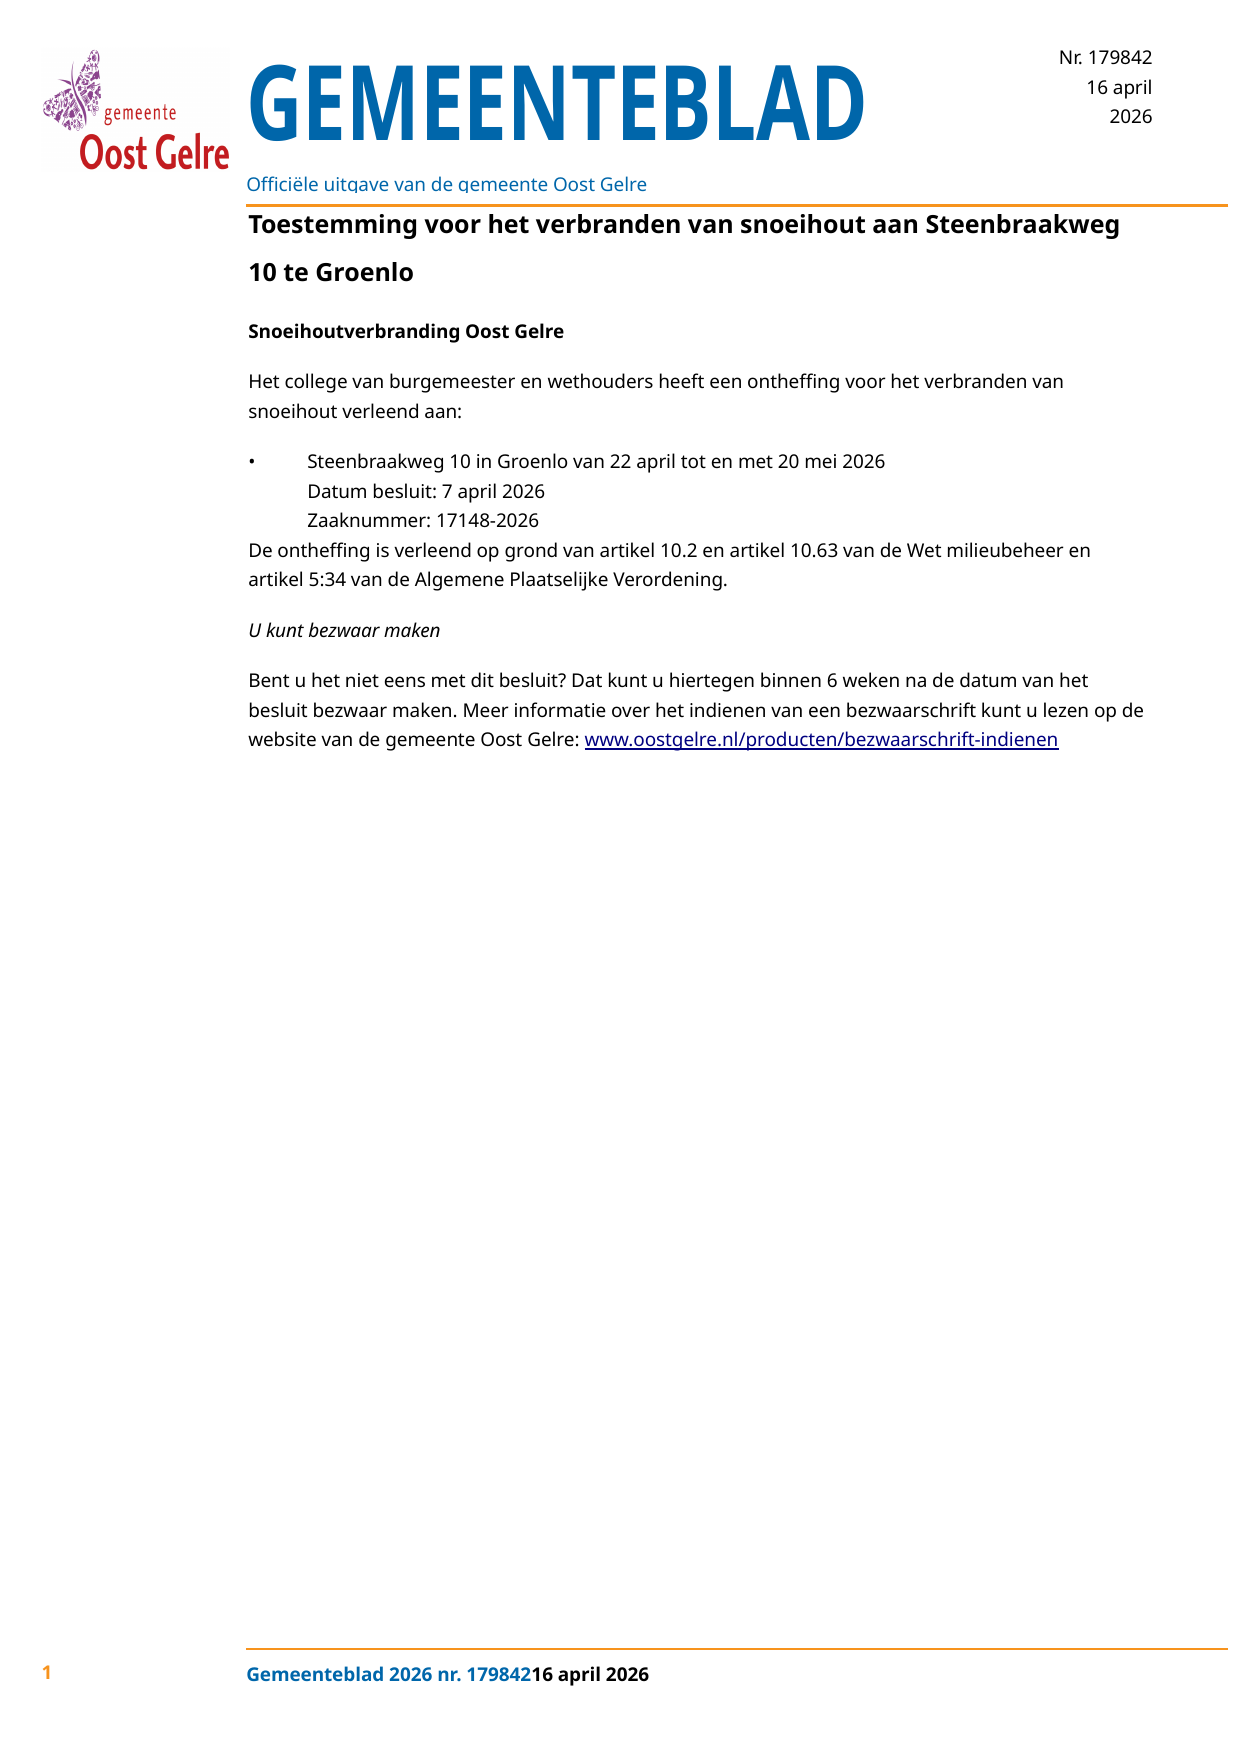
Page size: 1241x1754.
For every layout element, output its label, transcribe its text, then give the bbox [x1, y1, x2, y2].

list Zaaknummer: 17148-2026 [248, 507, 1152, 533]
text De ontheffing is verleend op grond van artikel 10.2 en artikel 10.63 van de Wet milieubeheer en artikel 5:34 van de Algemene Plaatselijke Verordening. [248, 537, 1152, 592]
text Het college van burgemeester en wethouders heeft een ontheffing voor het verbranden van snoeihout verleend aan: [248, 368, 1152, 424]
list Steenbraakweg 10 in Groenlo van 22 april tot en met 20 mei 2026 [248, 448, 1152, 474]
list Datum besluit: 7 april 2026 [248, 478, 1152, 504]
text Bent u het niet eens met dit besluit? Dat kunt u hiertegen binnen 6 weken na de datum van het besluit bezwaar maken. Meer informatie over het indienen van een bezwaarschrift kunt u lezen op de website van de gemeente Oost Gelre: www.oostgelre.nl/producten/bezwaarschrift-indienen [248, 667, 1152, 752]
text Toestemming voor het verbranden van snoeihout aan Steenbraakweg 10 te Groenlo [248, 207, 1152, 288]
picture [41, 47, 231, 172]
text Snoeihoutverbranding Oost Gelre [248, 318, 1152, 344]
text U kunt bezwaar maken [248, 617, 1152, 643]
